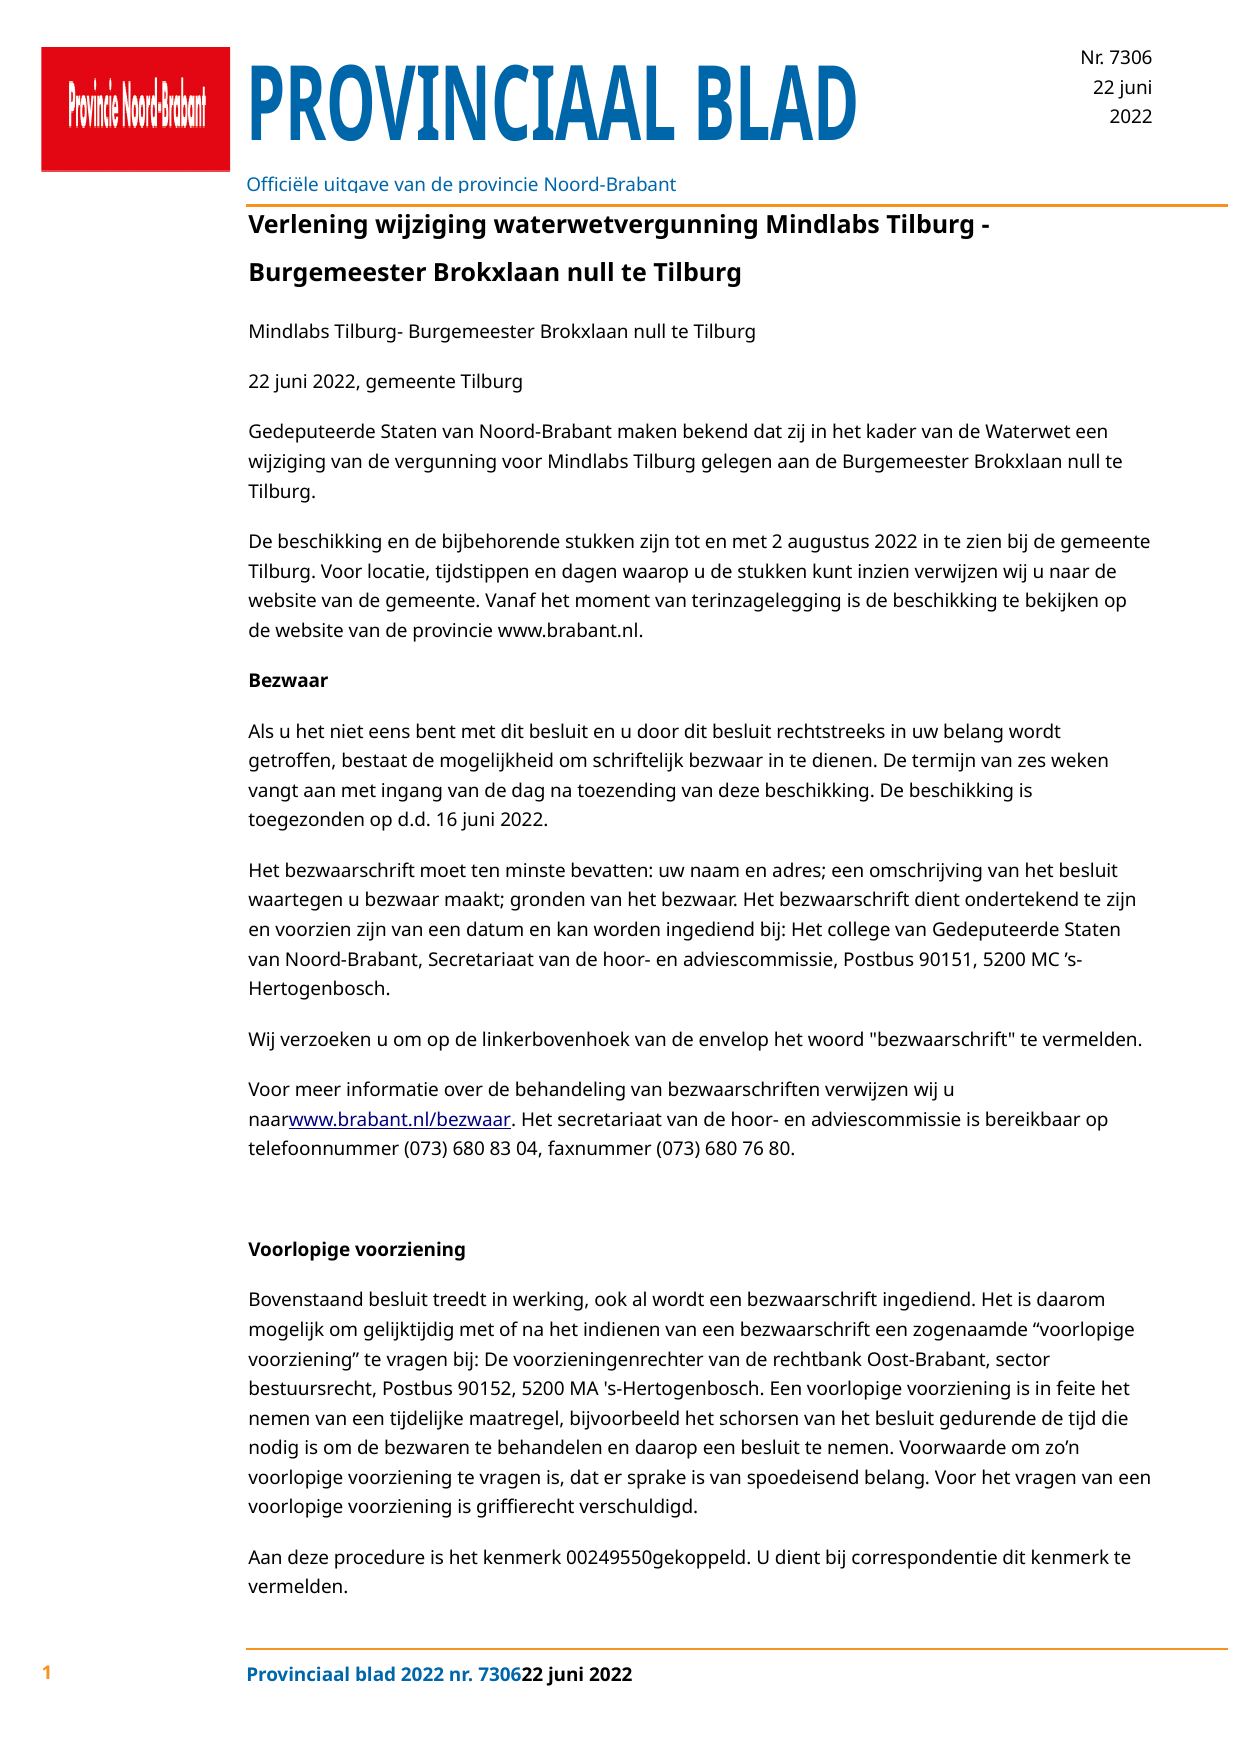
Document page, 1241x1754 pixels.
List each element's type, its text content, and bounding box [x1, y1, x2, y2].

text De beschikking en de bijbehorende stukken zijn tot en met 2 augustus 2022 in te zien bij de gemeente Tilburg. Voor locatie, tijdstippen en dagen waarop u de stukken kunt inzien verwijzen wij u naar de website van de gemeente. Vanaf het moment van terinzagelegging is de beschikking te bekijken op de website van de provincie www.brabant.nl. [248, 528, 1152, 643]
text Verlening wijziging waterwetvergunning Mindlabs Tilburg - Burgemeester Brokxlaan null te Tilburg [248, 207, 1152, 288]
text Aan deze procedure is het kenmerk 00249550gekoppeld. U dient bij correspondentie dit kenmerk te vermelden. [248, 1544, 1152, 1599]
text Bezwaar [248, 667, 1152, 693]
picture [41, 47, 231, 172]
text Mindlabs Tilburg- Burgemeester Brokxlaan null te Tilburg [248, 318, 1152, 344]
text Wij verzoeken u om op de linkerbovenhoek van de envelop het woord "bezwaarschrift" te vermelden. [248, 1026, 1152, 1052]
text Voor meer informatie over de behandeling van bezwaarschriften verwijzen wij u naarwww.brabant.nl/bezwaar. Het secretariaat van de hoor- en adviescommissie is bereikbaar op telefoonnummer (073) 680 83 04, faxnummer (073) 680 76 80. [248, 1076, 1152, 1161]
text Voorlopige voorziening [248, 1236, 1152, 1262]
text 22 juni 2022, gemeente Tilburg [248, 368, 1152, 394]
text Gedeputeerde Staten van Noord-Brabant maken bekend dat zij in het kader van de Waterwet een wijziging van de vergunning voor Mindlabs Tilburg gelegen aan de Burgemeester Brokxlaan null te Tilburg. [248, 419, 1152, 504]
text Het bezwaarschrift moet ten minste bevatten: uw naam en adres; een omschrijving van het besluit waartegen u bezwaar maakt; gronden van het bezwaar. Het bezwaarschrift dient ondertekend te zijn en voorzien zijn van een datum en kan worden ingediend bij: Het college van Gedeputeerde Staten van Noord-Brabant, Secretariaat van de hoor- en adviescommissie, Postbus 90151, 5200 MC ’s-Hertogenbosch. [248, 857, 1152, 1001]
text Bovenstaand besluit treedt in werking, ook al wordt een bezwaarschrift ingediend. Het is daarom mogelijk om gelijktijdig met of na het indienen van een bezwaarschrift een zogenaamde “voorlopige voorziening” te vragen bij: De voorzieningenrechter van de rechtbank Oost-Brabant, sector bestuursrecht, Postbus 90152, 5200 MA 's-Hertogenbosch. Een voorlopige voorziening is in feite het nemen van een tijdelijke maatregel, bijvoorbeeld het schorsen van het besluit gedurende de tijd die nodig is om de bezwaren te behandelen en daarop een besluit te nemen. Voorwaarde om zo’n voorlopige voorziening te vragen is, dat er sprake is van spoedeisend belang. Voor het vragen van een voorlopige voorziening is griffierecht verschuldigd. [248, 1287, 1152, 1519]
text Als u het niet eens bent met dit besluit en u door dit besluit rechtstreeks in uw belang wordt getroffen, bestaat de mogelijkheid om schriftelijk bezwaar in te dienen. De termijn van zes weken vangt aan met ingang van de dag na toezending van deze beschikking. De beschikking is toegezonden op d.d. 16 juni 2022. [248, 718, 1152, 832]
